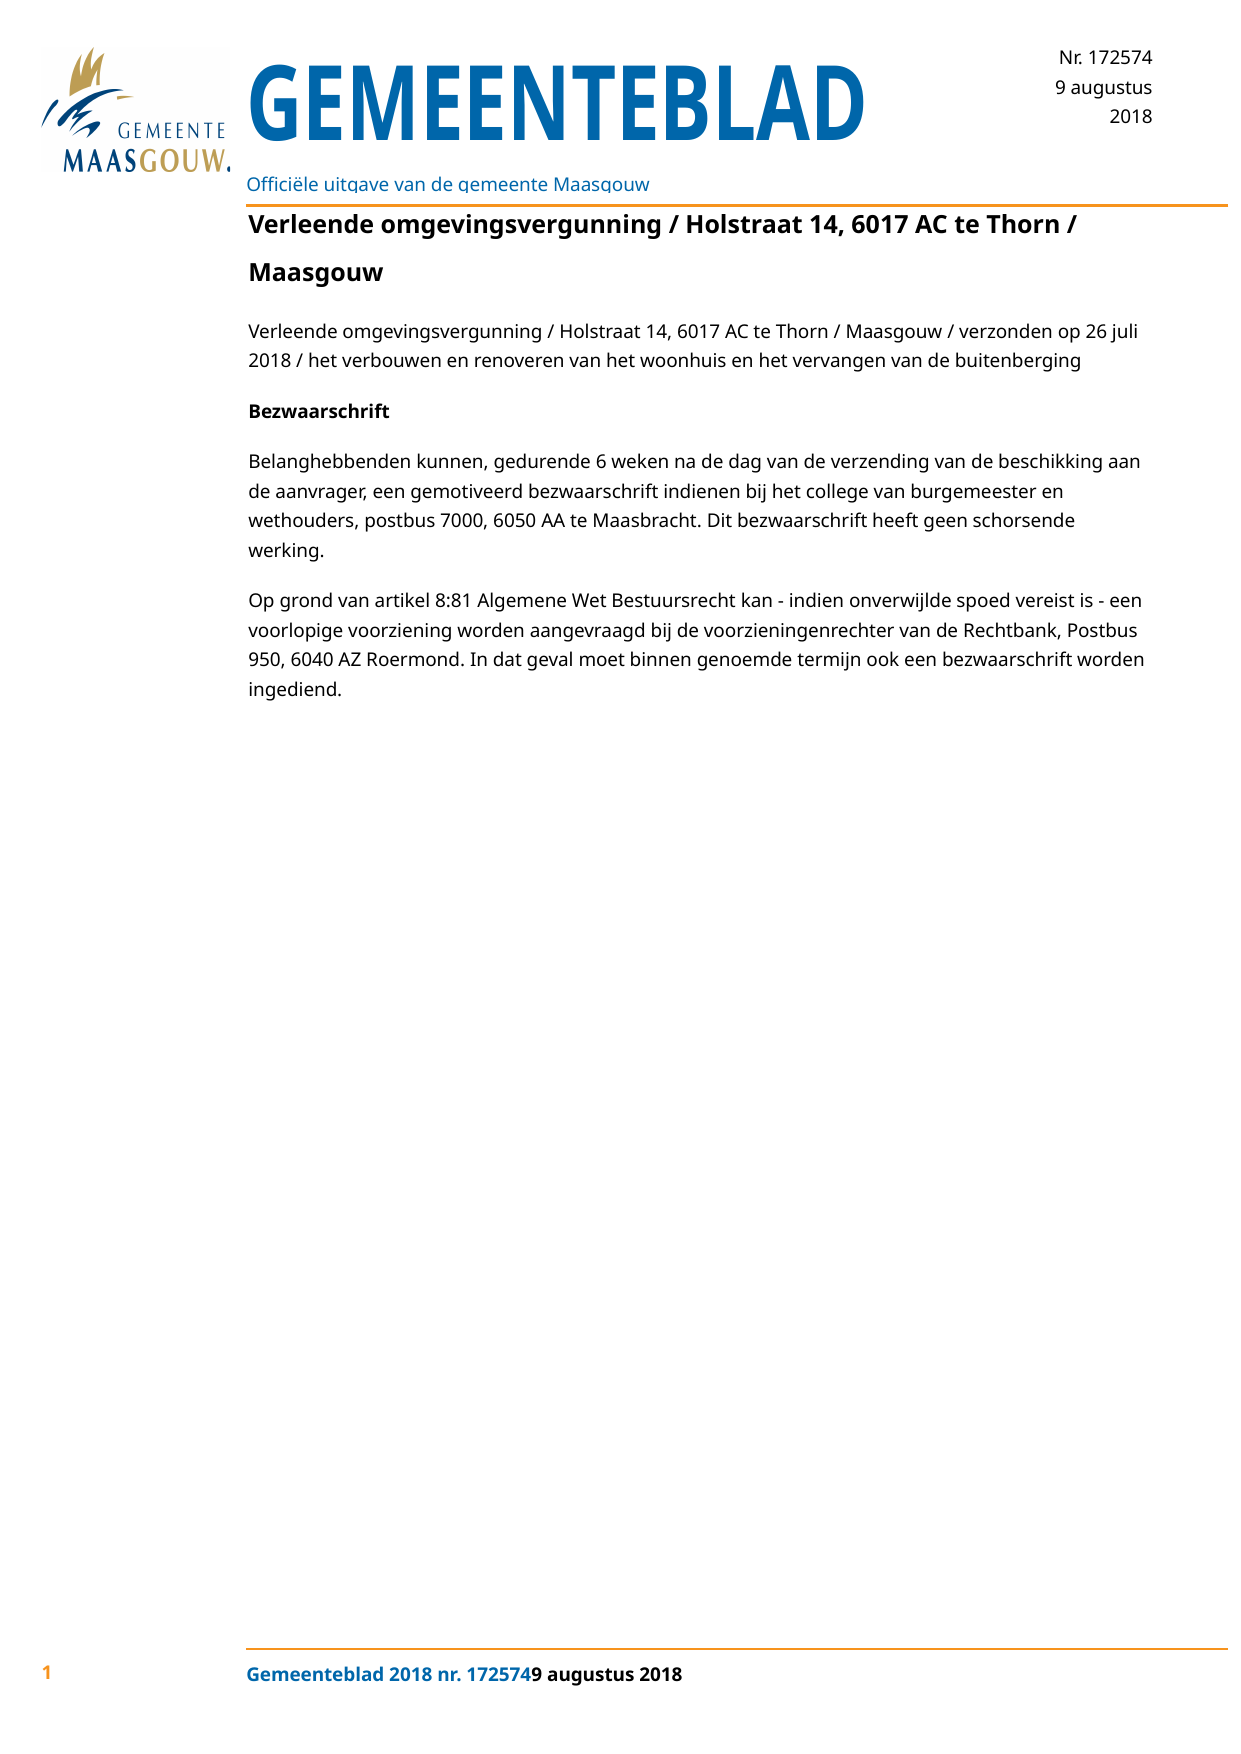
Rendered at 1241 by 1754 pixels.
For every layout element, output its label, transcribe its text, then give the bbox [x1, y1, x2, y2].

text Verleende omgevingsvergunning / Holstraat 14, 6017 AC te Thorn / Maasgouw / verzonden op 26 juli 2018 / het verbouwen en renoveren van het woonhuis en het vervangen van de buitenberging [248, 318, 1152, 373]
picture [41, 47, 231, 172]
text Verleende omgevingsvergunning / Holstraat 14, 6017 AC te Thorn / Maasgouw [248, 207, 1152, 288]
text Bezwaarschrift [248, 398, 1152, 424]
text Op grond van artikel 8:81 Algemene Wet Bestuursrecht kan - indien onverwijlde spoed vereist is - een voorlopige voorziening worden aangevraagd bij de voorzieningenrechter van de Rechtbank, Postbus 950, 6040 AZ Roermond. In dat geval moet binnen genoemde termijn ook een bezwaarschrift worden ingediend. [248, 587, 1152, 702]
text Belanghebbenden kunnen, gedurende 6 weken na de dag van de verzending van de beschikking aan de aanvrager, een gemotiveerd bezwaarschrift indienen bij het college van burgemeester en wethouders, postbus 7000, 6050 AA te Maasbracht. Dit bezwaarschrift heeft geen schorsende werking. [248, 448, 1152, 563]
